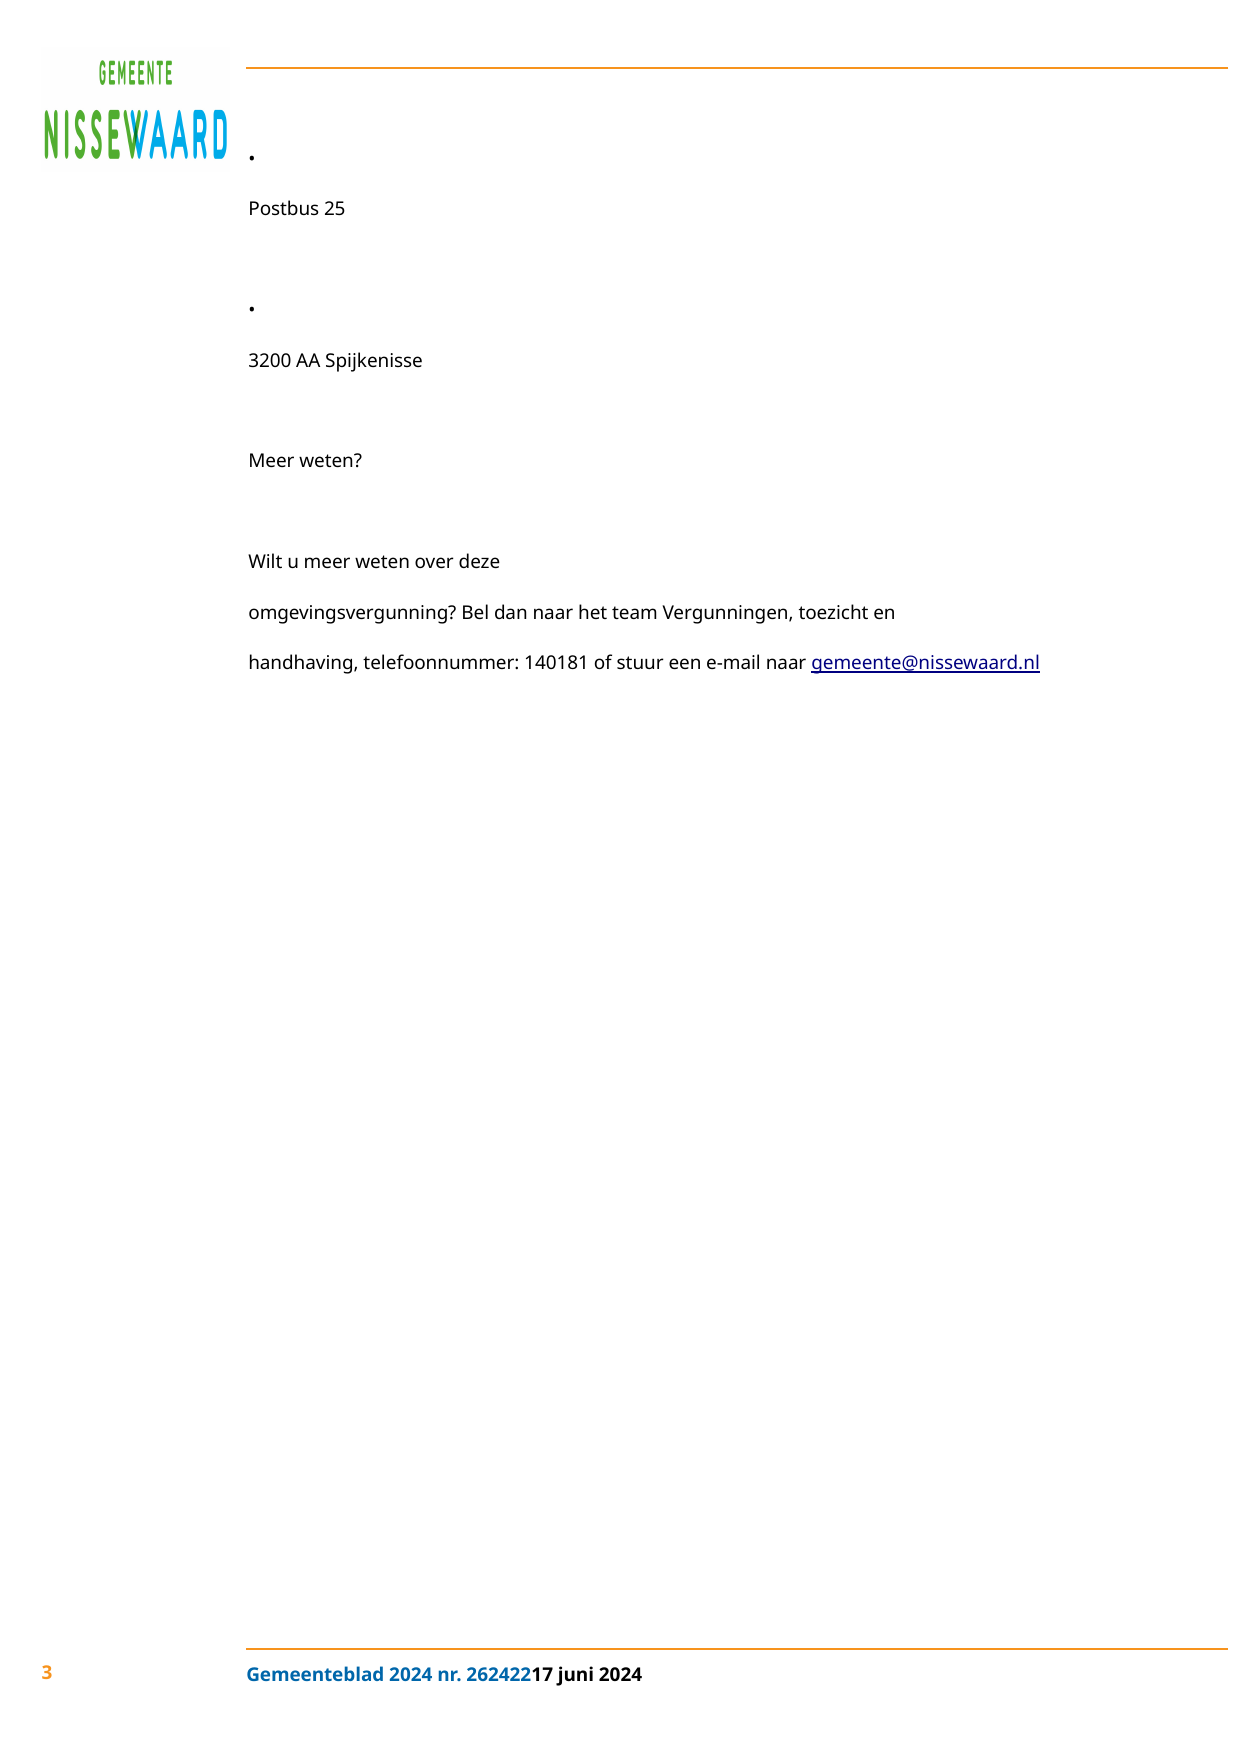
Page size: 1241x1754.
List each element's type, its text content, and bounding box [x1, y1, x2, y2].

text Meer weten? [248, 448, 1152, 473]
picture [41, 47, 231, 172]
text • [248, 296, 1152, 322]
text 3200 AA Spijkenisse [248, 347, 1152, 373]
text • [248, 145, 1152, 171]
text handhaving, telefoonnummer: 140181 of stuur een e-mail naar gemeente@nissewaard.nl [248, 649, 1152, 675]
text Wilt u meer weten over deze [248, 548, 1152, 574]
text omgevingsvergunning? Bel dan naar het team Vergunningen, toezicht en [248, 599, 1152, 625]
text Postbus 25 [248, 196, 1152, 221]
